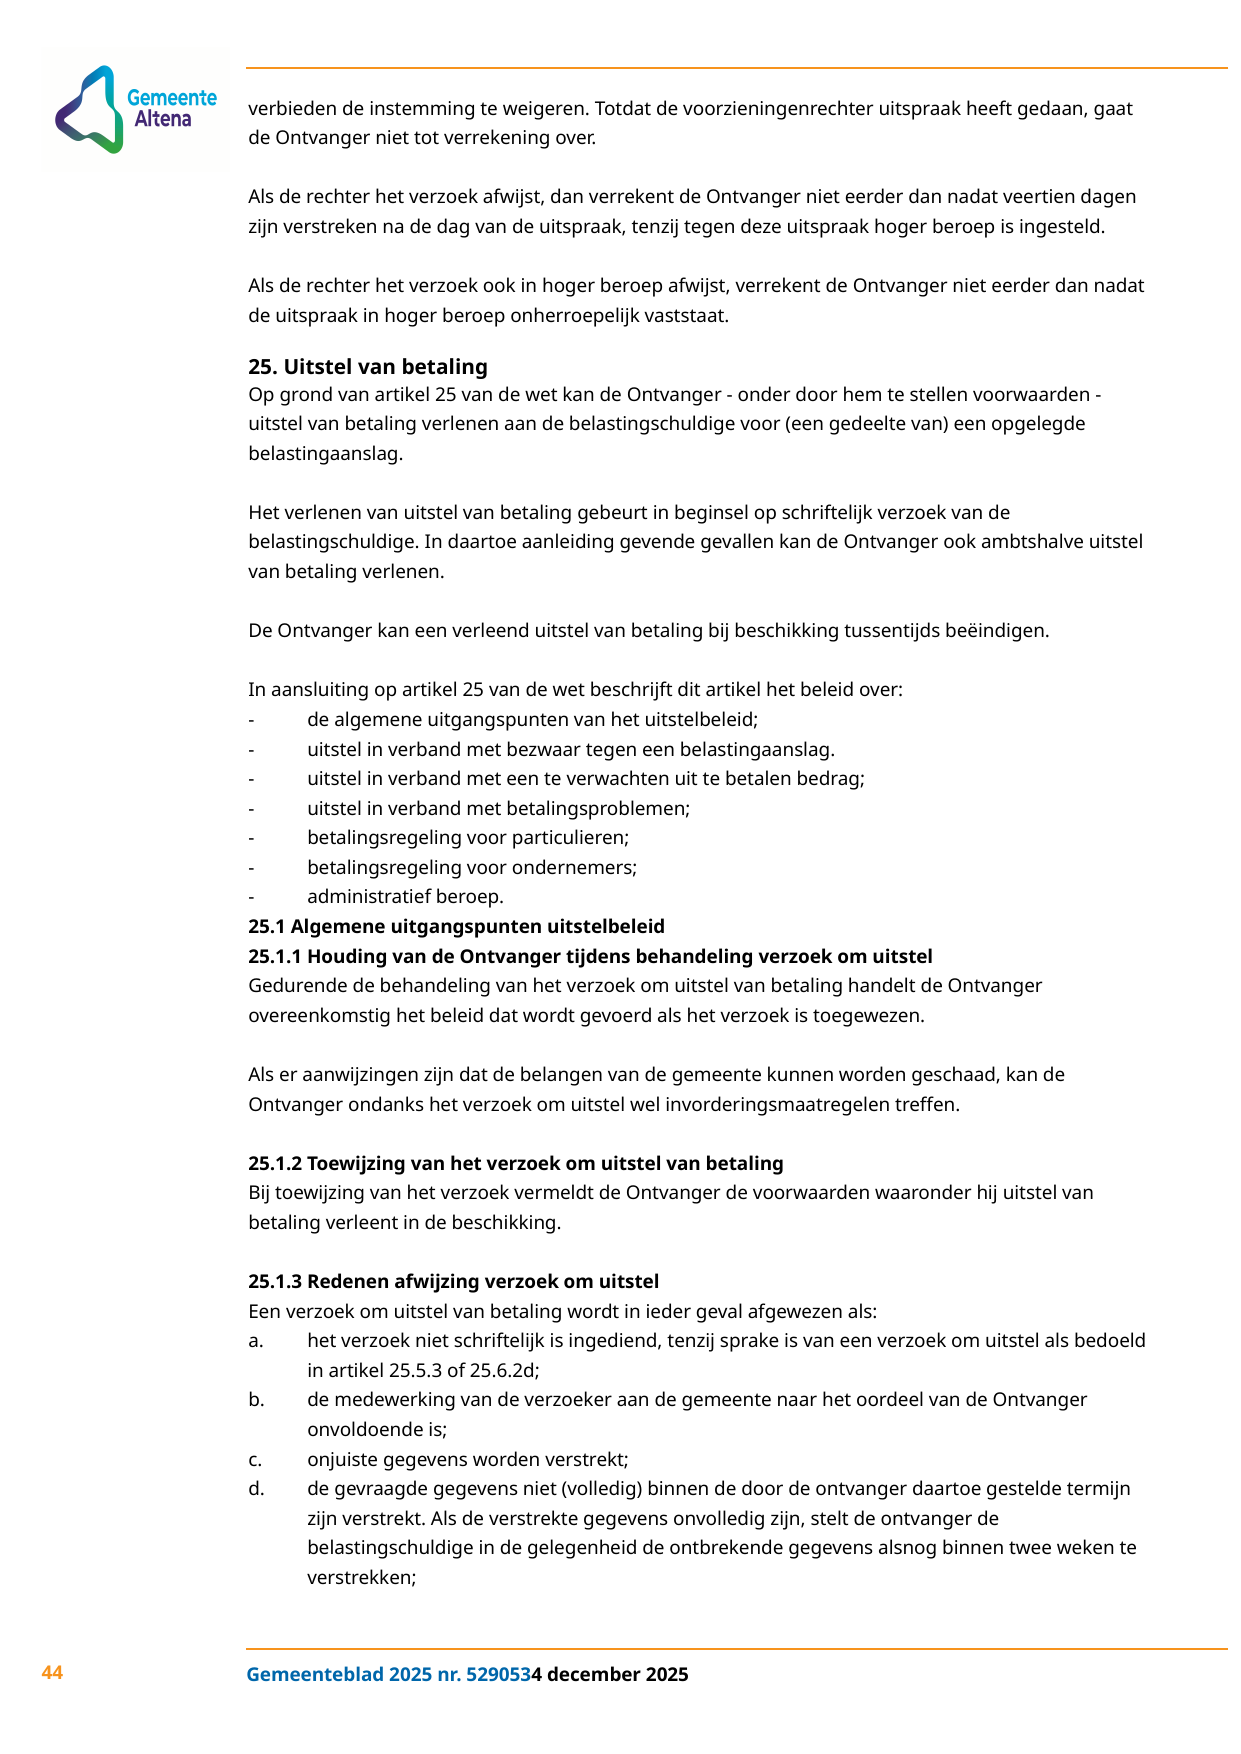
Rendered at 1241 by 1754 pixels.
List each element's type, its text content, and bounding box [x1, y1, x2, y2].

list de algemene uitgangspunten van het uitstelbeleid; [248, 706, 1152, 732]
text 25.1.3 Redenen afwijzing verzoek om uitstel [248, 1268, 1152, 1294]
list administratief beroep. [248, 884, 1152, 909]
list uitstel in verband met een te verwachten uit te betalen bedrag; [248, 765, 1152, 791]
text verbieden de instemming te weigeren. Totdat de voorzieningenrechter uitspraak heeft gedaan, gaat de Ontvanger niet tot verrekening over. [248, 95, 1152, 150]
text Gedurende de behandeling van het verzoek om uitstel van betaling handelt de Ontvanger overeenkomstig het beleid dat wordt gevoerd als het verzoek is toegewezen. [248, 972, 1152, 1028]
text 25.1.2 Toewijzing van het verzoek om uitstel van betaling [248, 1150, 1152, 1176]
text 25.1.1 Houding van de Ontvanger tijdens behandeling verzoek om uitstel [248, 943, 1152, 968]
text Als de rechter het verzoek afwijst, dan verrekent de Ontvanger niet eerder dan nadat veertien dagen zijn verstreken na de dag van de uitspraak, tenzij tegen deze uitspraak hoger beroep is ingesteld. [248, 183, 1152, 239]
text De Ontvanger kan een verleend uitstel van betaling bij beschikking tussentijds beëindigen. [248, 617, 1152, 643]
picture [41, 47, 231, 172]
list de medewerking van de verzoeker aan de gemeente naar het oordeel van de Ontvanger onvoldoende is; [248, 1387, 1152, 1442]
list het verzoek niet schriftelijk is ingediend, tenzij sprake is van een verzoek om uitstel als bedoeld in artikel 25.5.3 of 25.6.2d; [248, 1327, 1152, 1383]
text Het verlenen van uitstel van betaling gebeurt in beginsel op schriftelijk verzoek van de belastingschuldige. In daartoe aanleiding gevende gevallen kan de Ontvanger ook ambtshalve uitstel van betaling verlenen. [248, 499, 1152, 584]
text Als er aanwijzingen zijn dat de belangen van de gemeente kunnen worden geschaad, kan de Ontvanger ondanks het verzoek om uitstel wel invorderingsmaatregelen treffen. [248, 1061, 1152, 1116]
list betalingsregeling voor ondernemers; [248, 854, 1152, 880]
text 25.1 Algemene uitgangspunten uitstelbeleid [248, 913, 1152, 939]
text Een verzoek om uitstel van betaling wordt in ieder geval afgewezen als: [248, 1298, 1152, 1323]
text Bij toewijzing van het verzoek vermeldt de Ontvanger de voorwaarden waaronder hij uitstel van betaling verleent in de beschikking. [248, 1179, 1152, 1235]
text In aansluiting op artikel 25 van de wet beschrijft dit artikel het beleid over: [248, 677, 1152, 702]
text Op grond van artikel 25 van de wet kan de Ontvanger - onder door hem te stellen voorwaarden - uitstel van betaling verlenen aan de belastingschuldige voor (een gedeelte van) een opgelegde belastingaanslag. [248, 381, 1152, 466]
text 25. Uitstel van betaling [248, 352, 1152, 381]
list uitstel in verband met bezwaar tegen een belastingaanslag. [248, 736, 1152, 761]
list onjuiste gegevens worden verstrekt; [248, 1446, 1152, 1471]
list betalingsregeling voor particulieren; [248, 824, 1152, 850]
list de gevraagde gegevens niet (volledig) binnen de door de ontvanger daartoe gestelde termijn zijn verstrekt. Als de verstrekte gegevens onvolledig zijn, stelt de ontvanger de belastingschuldige in de gelegenheid de ontbrekende gegevens alsnog binnen twee weken te verstrekken; [248, 1475, 1152, 1590]
text Als de rechter het verzoek ook in hoger beroep afwijst, verrekent de Ontvanger niet eerder dan nadat de uitspraak in hoger beroep onherroepelijk vaststaat. [248, 272, 1152, 328]
list uitstel in verband met betalingsproblemen; [248, 795, 1152, 821]
